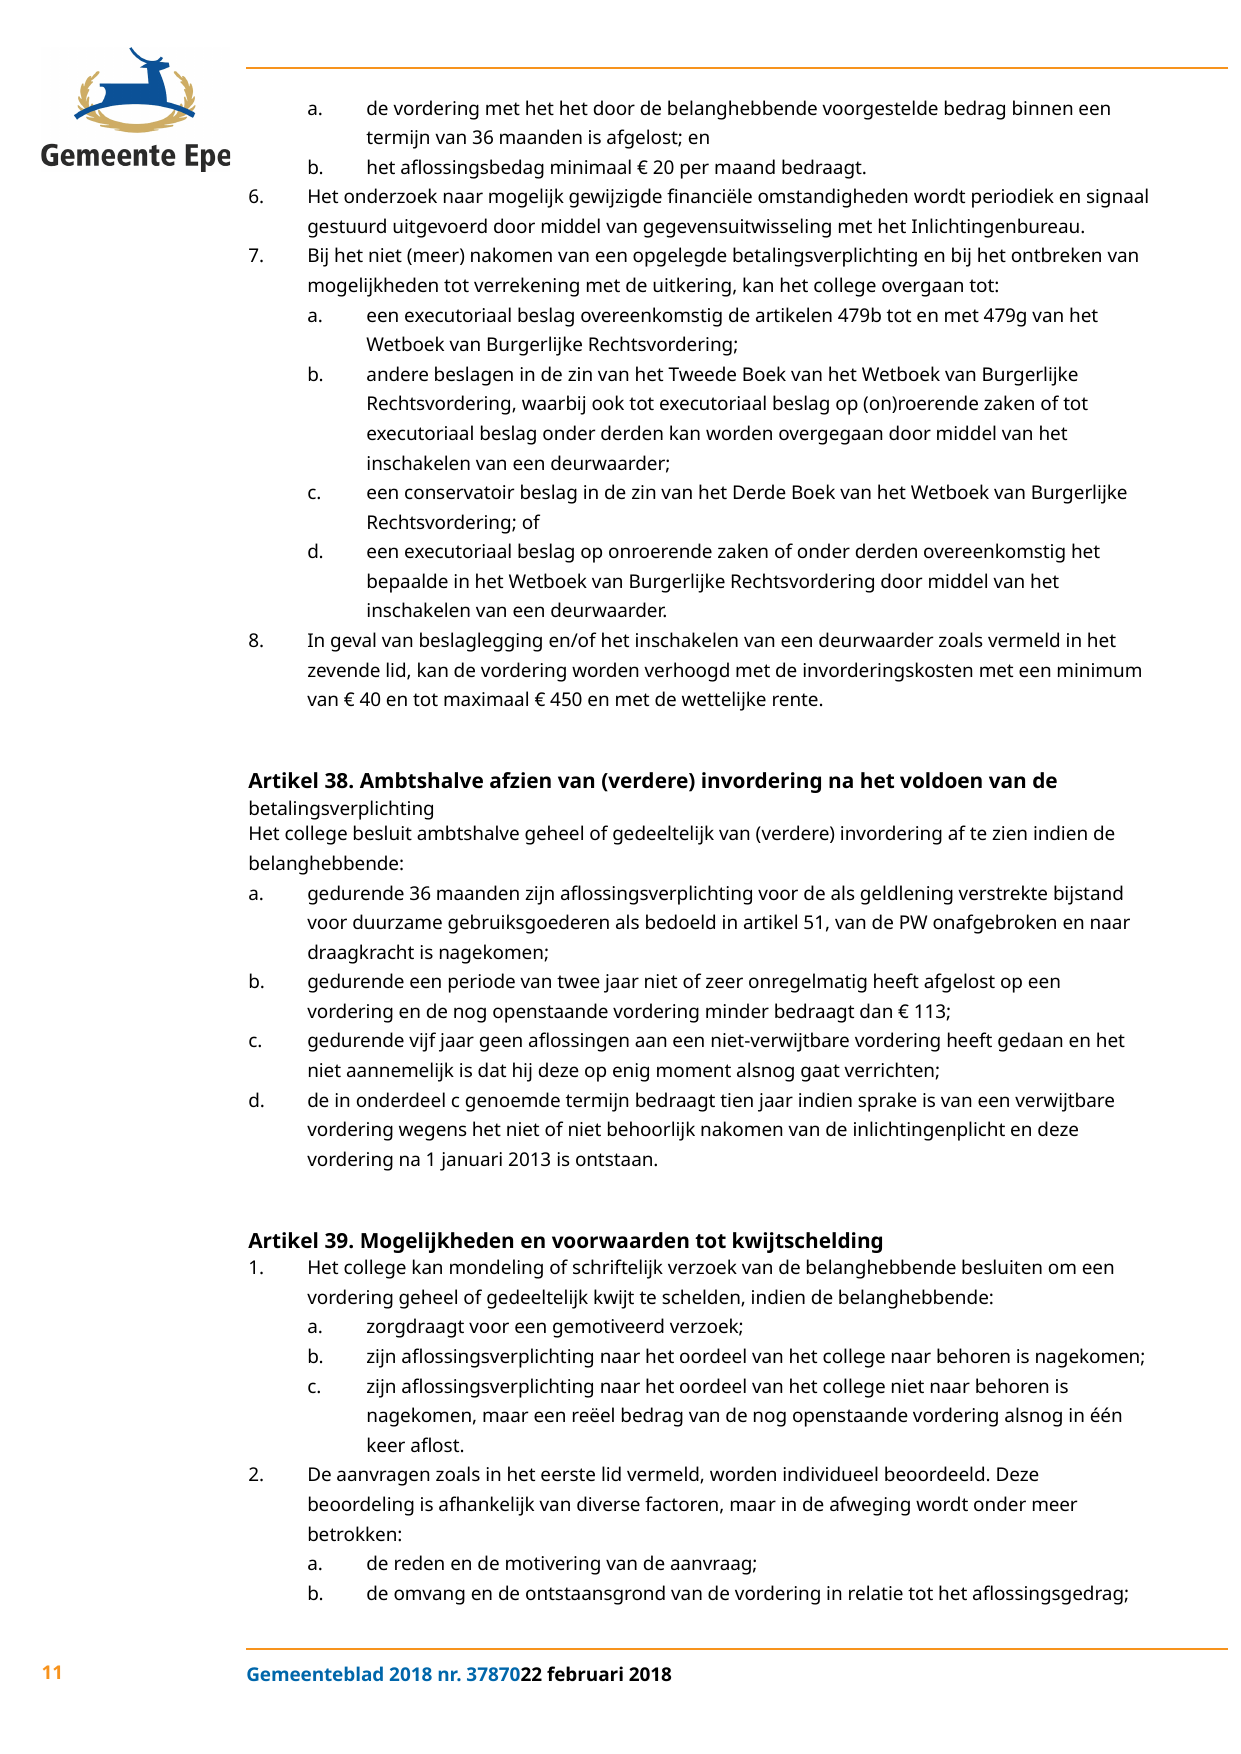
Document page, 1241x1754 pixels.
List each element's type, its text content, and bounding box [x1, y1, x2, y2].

list de vordering met het het door de belanghebbende voorgestelde bedrag binnen een termijn van 36 maanden is afgelost; en [307, 95, 1152, 150]
list gedurende 36 maanden zijn aflossingsverplichting voor de als geldlening verstrekte bijstand voor duurzame gebruiksgoederen als bedoeld in artikel 51, van de PW onafgebroken en naar draagkracht is nagekomen; [248, 880, 1152, 965]
list de reden en de motivering van de aanvraag; [307, 1550, 1152, 1576]
list gedurende vijf jaar geen aflossingen aan een niet-verwijtbare vordering heeft gedaan en het niet aannemelijk is dat hij deze op enig moment alsnog gaat verrichten; [248, 1028, 1152, 1083]
list In geval van beslaglegging en/of het inschakelen van een deurwaarder zoals vermeld in het zevende lid, kan de vordering worden verhoogd met de invorderingskosten met een minimum van € 40 en tot maximaal € 450 en met de wettelijke rente. [248, 627, 1152, 712]
list Het onderzoek naar mogelijk gewijzigde financiële omstandigheden wordt periodiek en signaal gestuurd uitgevoerd door middel van gegevensuitwisseling met het Inlichtingenbureau. [248, 183, 1152, 239]
list zorgdraagt voor een gemotiveerd verzoek; [307, 1314, 1152, 1339]
list zijn aflossingsverplichting naar het oordeel van het college naar behoren is nagekomen; [307, 1343, 1152, 1369]
list een executoriaal beslag overeenkomstig de artikelen 479b tot en met 479g van het Wetboek van Burgerlijke Rechtsvordering; [307, 302, 1152, 357]
text Het college besluit ambtshalve geheel of gedeeltelijk van (verdere) invordering af te zien indien de belanghebbende: [248, 821, 1152, 876]
list zijn aflossingsverplichting naar het oordeel van het college niet naar behoren is nagekomen, maar een reëel bedrag van de nog openstaande vordering alsnog in één keer aflost. [307, 1373, 1152, 1458]
text Artikel 39. Mogelijkheden en voorwaarden tot kwijtschelding [248, 1226, 1152, 1254]
list het aflossingsbedag minimaal € 20 per maand bedraagt. [307, 154, 1152, 180]
text Artikel 38. Ambtshalve afzien van (verdere) invordering na het voldoen van de [248, 766, 1152, 795]
list andere beslagen in de zin van het Tweede Boek van het Wetboek van Burgerlijke Rechtsvordering, waarbij ook tot executoriaal beslag op (on)roerende zaken of tot executoriaal beslag onder derden kan worden overgegaan door middel van het inschakelen van een deurwaarder; [307, 361, 1152, 476]
list een executoriaal beslag op onroerende zaken of onder derden overeenkomstig het bepaalde in het Wetboek van Burgerlijke Rechtsvordering door middel van het inschakelen van een deurwaarder. [307, 538, 1152, 623]
list Het college kan mondeling of schriftelijk verzoek van de belanghebbende besluiten om een vordering geheel of gedeeltelijk kwijt te schelden, indien de belanghebbende: [248, 1254, 1152, 1310]
list de omvang en de ontstaansgrond van de vordering in relatie tot het aflossingsgedrag; [307, 1580, 1152, 1606]
picture [41, 47, 231, 172]
list Bij het niet (meer) nakomen van een opgelegde betalingsverplichting en bij het ontbreken van mogelijkheden tot verrekening met de uitkering, kan het college overgaan tot: [248, 243, 1152, 298]
list De aanvragen zoals in het eerste lid vermeld, worden individueel beoordeeld. Deze beoordeling is afhankelijk van diverse factoren, maar in de afweging wordt onder meer betrokken: [248, 1462, 1152, 1546]
list een conservatoir beslag in de zin van het Derde Boek van het Wetboek van Burgerlijke Rechtsvordering; of [307, 479, 1152, 535]
list de in onderdeel c genoemde termijn bedraagt tien jaar indien sprake is van een verwijtbare vordering wegens het niet of niet behoorlijk nakomen van de inlichtingenplicht en deze vordering na 1 januari 2013 is ontstaan. [248, 1087, 1152, 1172]
text betalingsverplichting [248, 795, 1152, 821]
list gedurende een periode van twee jaar niet of zeer onregelmatig heeft afgelost op een vordering en de nog openstaande vordering minder bedraagt dan € 113; [248, 968, 1152, 1024]
